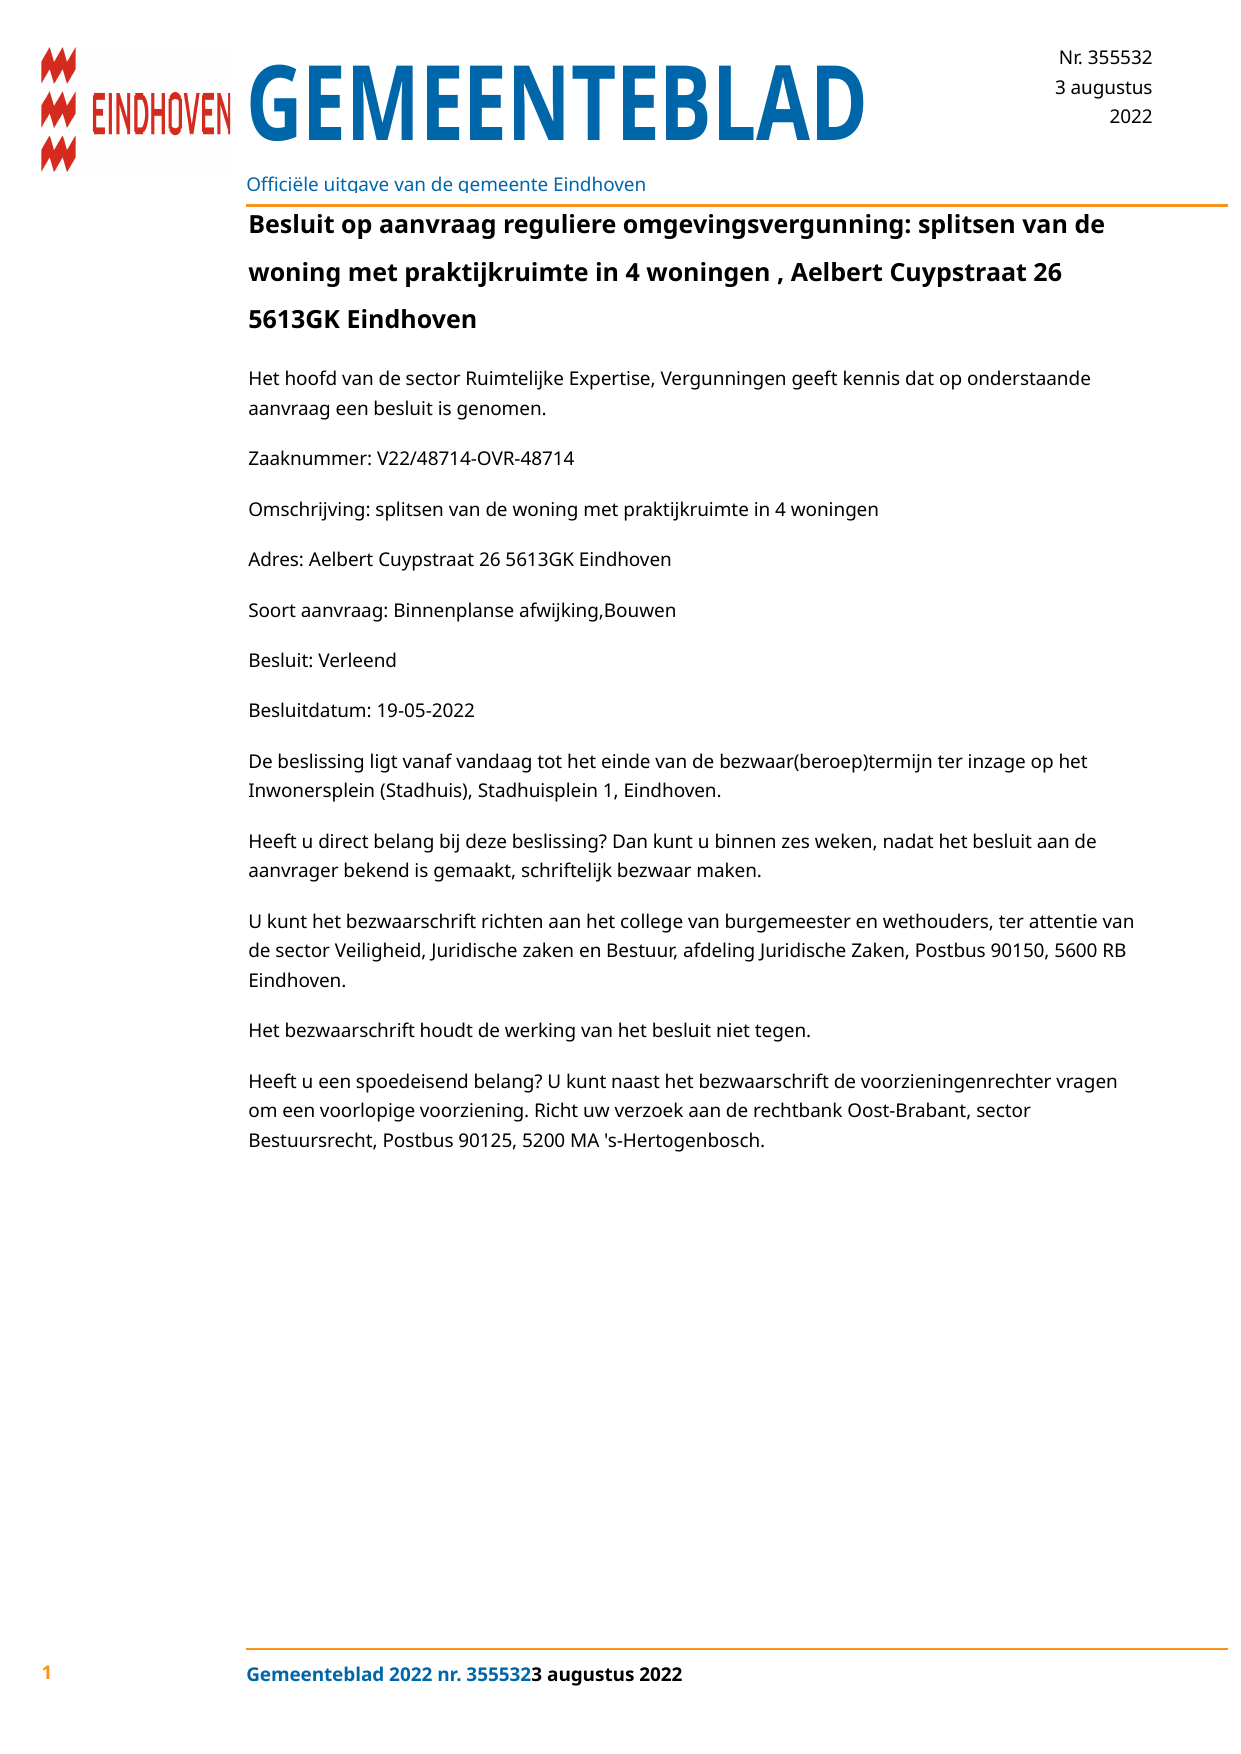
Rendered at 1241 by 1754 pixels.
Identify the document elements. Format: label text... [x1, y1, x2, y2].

text Het bezwaarschrift houdt de werking van het besluit niet tegen. [248, 1018, 1152, 1043]
text De beslissing ligt vanaf vandaag tot het einde van de bezwaar(beroep)termijn ter inzage op het Inwonersplein (Stadhuis), Stadhuisplein 1, Eindhoven. [248, 748, 1152, 803]
picture [41, 47, 231, 172]
text Adres: Aelbert Cuypstraat 26 5613GK Eindhoven [248, 546, 1152, 572]
text Omschrijving: splitsen van de woning met praktijkruimte in 4 woningen [248, 496, 1152, 522]
text Heeft u een spoedeisend belang? U kunt naast het bezwaarschrift de voorzieningenrechter vragen om een voorlopige voorziening. Richt uw verzoek aan de rechtbank Oost-Brabant, sector Bestuursrecht, Postbus 90125, 5200 MA 's-Hertogenbosch. [248, 1068, 1152, 1153]
text Besluit op aanvraag reguliere omgevingsvergunning: splitsen van de woning met praktijkruimte in 4 woningen , Aelbert Cuypstraat 26 5613GK Eindhoven [248, 207, 1152, 336]
text Besluit: Verleend [248, 647, 1152, 673]
text U kunt het bezwaarschrift richten aan het college van burgemeester en wethouders, ter attentie van de sector Veiligheid, Juridische zaken en Bestuur, afdeling Juridische Zaken, Postbus 90150, 5600 RB Eindhoven. [248, 908, 1152, 993]
text Het hoofd van de sector Ruimtelijke Expertise, Vergunningen geeft kennis dat op onderstaande aanvraag een besluit is genomen. [248, 366, 1152, 421]
text Zaaknummer: V22/48714-OVR-48714 [248, 446, 1152, 471]
text Heeft u direct belang bij deze beslissing? Dan kunt u binnen zes weken, nadat het besluit aan de aanvrager bekend is gemaakt, schriftelijk bezwaar maken. [248, 828, 1152, 883]
text Soort aanvraag: Binnenplanse afwijking,Bouwen [248, 597, 1152, 622]
text Besluitdatum: 19-05-2022 [248, 698, 1152, 723]
